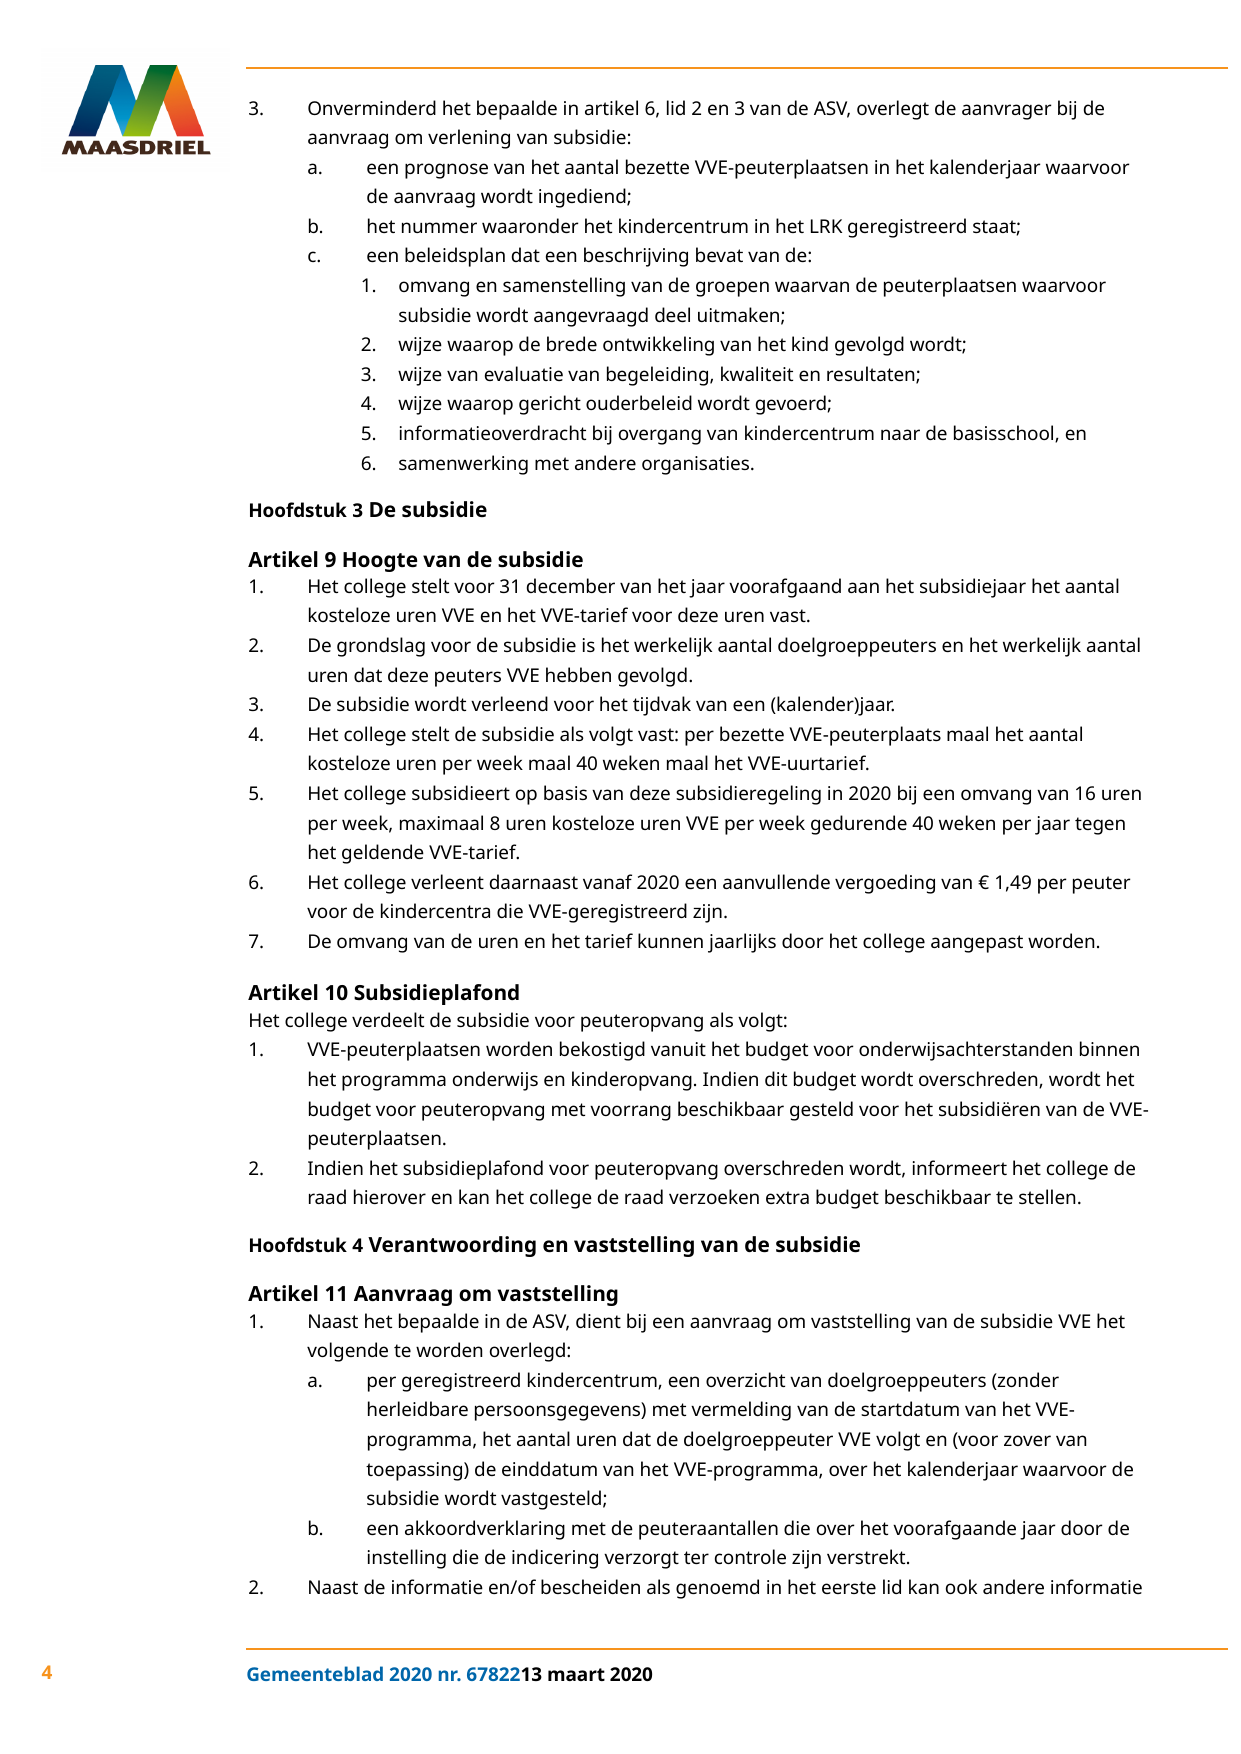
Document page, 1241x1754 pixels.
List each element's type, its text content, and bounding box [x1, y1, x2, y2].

list Het college stelt voor 31 december van het jaar voorafgaand aan het subsidiejaar het aantal kosteloze uren VVE en het VVE-tarief voor deze uren vast. [248, 573, 1152, 628]
list het nummer waaronder het kindercentrum in het LRK geregistreerd staat; [307, 213, 1152, 239]
list een akkoordverklaring met de peuteraantallen die over het voorafgaande jaar door de instelling die de indicering verzorgt ter controle zijn verstrekt. [307, 1515, 1152, 1570]
list Naast het bepaalde in de ASV, dient bij een aanvraag om vaststelling van de subsidie VVE het volgende te worden overlegd: [248, 1308, 1152, 1363]
text Artikel 10 Subsidieplafond [248, 978, 1152, 1007]
list Indien het subsidieplafond voor peuteropvang overschreden wordt, informeert het college de raad hierover en kan het college de raad verzoeken extra budget beschikbaar te stellen. [248, 1155, 1152, 1210]
list De subsidie wordt verleend voor het tijdvak van een (kalender)jaar. [248, 691, 1152, 717]
picture [41, 47, 231, 172]
list De grondslag voor de subsidie is het werkelijk aantal doelgroeppeuters en het werkelijk aantal uren dat deze peuters VVE hebben gevolgd. [248, 632, 1152, 688]
list informatieoverdracht bij overgang van kindercentrum naar de basisschool, en [361, 420, 1152, 446]
list een beleidsplan dat een beschrijving bevat van de: [307, 243, 1152, 268]
list VVE-peuterplaatsen worden bekostigd vanuit het budget voor onderwijsachterstanden binnen het programma onderwijs en kinderopvang. Indien dit budget wordt overschreden, wordt het budget voor peuteropvang met voorrang beschikbaar gesteld voor het subsidiëren van de VVE-peuterplaatsen. [248, 1037, 1152, 1151]
list wijze waarop gericht ouderbeleid wordt gevoerd; [361, 391, 1152, 416]
text Het college verdeelt de subsidie voor peuteropvang als volgt: [248, 1007, 1152, 1033]
text Hoofdstuk 4 Verantwoording en vaststelling van de subsidie [248, 1230, 1152, 1258]
list samenwerking met andere organisaties. [361, 450, 1152, 476]
list omvang en samenstelling van de groepen waarvan de peuterplaatsen waarvoor subsidie wordt aangevraagd deel uitmaken; [361, 272, 1152, 328]
list Naast de informatie en/of bescheiden als genoemd in het eerste lid kan ook andere informatie [248, 1574, 1152, 1600]
list Onverminderd het bepaalde in artikel 6, lid 2 en 3 van de ASV, overlegt de aanvrager bij de aanvraag om verlening van subsidie: [248, 95, 1152, 150]
list Het college stelt de subsidie als volgt vast: per bezette VVE-peuterplaats maal het aantal kosteloze uren per week maal 40 weken maal het VVE-uurtarief. [248, 721, 1152, 776]
list Het college subsidieert op basis van deze subsidieregeling in 2020 bij een omvang van 16 uren per week, maximaal 8 uren kosteloze uren VVE per week gedurende 40 weken per jaar tegen het geldende VVE-tarief. [248, 780, 1152, 865]
list een prognose van het aantal bezette VVE-peuterplaatsen in het kalenderjaar waarvoor de aanvraag wordt ingediend; [307, 154, 1152, 209]
text Artikel 11 Aanvraag om vaststelling [248, 1279, 1152, 1308]
list Het college verleent daarnaast vanaf 2020 een aanvullende vergoeding van € 1,49 per peuter voor de kindercentra die VVE-geregistreerd zijn. [248, 869, 1152, 924]
list per geregistreerd kindercentrum, een overzicht van doelgroeppeuters (zonder herleidbare persoonsgegevens) met vermelding van de startdatum van het VVE-programma, het aantal uren dat de doelgroeppeuter VVE volgt en (voor zover van toepassing) de einddatum van het VVE-programma, over het kalenderjaar waarvoor de subsidie wordt vastgesteld; [307, 1367, 1152, 1511]
list wijze van evaluatie van begeleiding, kwaliteit en resultaten; [361, 361, 1152, 387]
list De omvang van de uren en het tarief kunnen jaarlijks door het college aangepast worden. [248, 928, 1152, 954]
text Artikel 9 Hoogte van de subsidie [248, 545, 1152, 573]
list wijze waarop de brede ontwikkeling van het kind gevolgd wordt; [361, 331, 1152, 357]
text Hoofdstuk 3 De subsidie [248, 495, 1152, 524]
